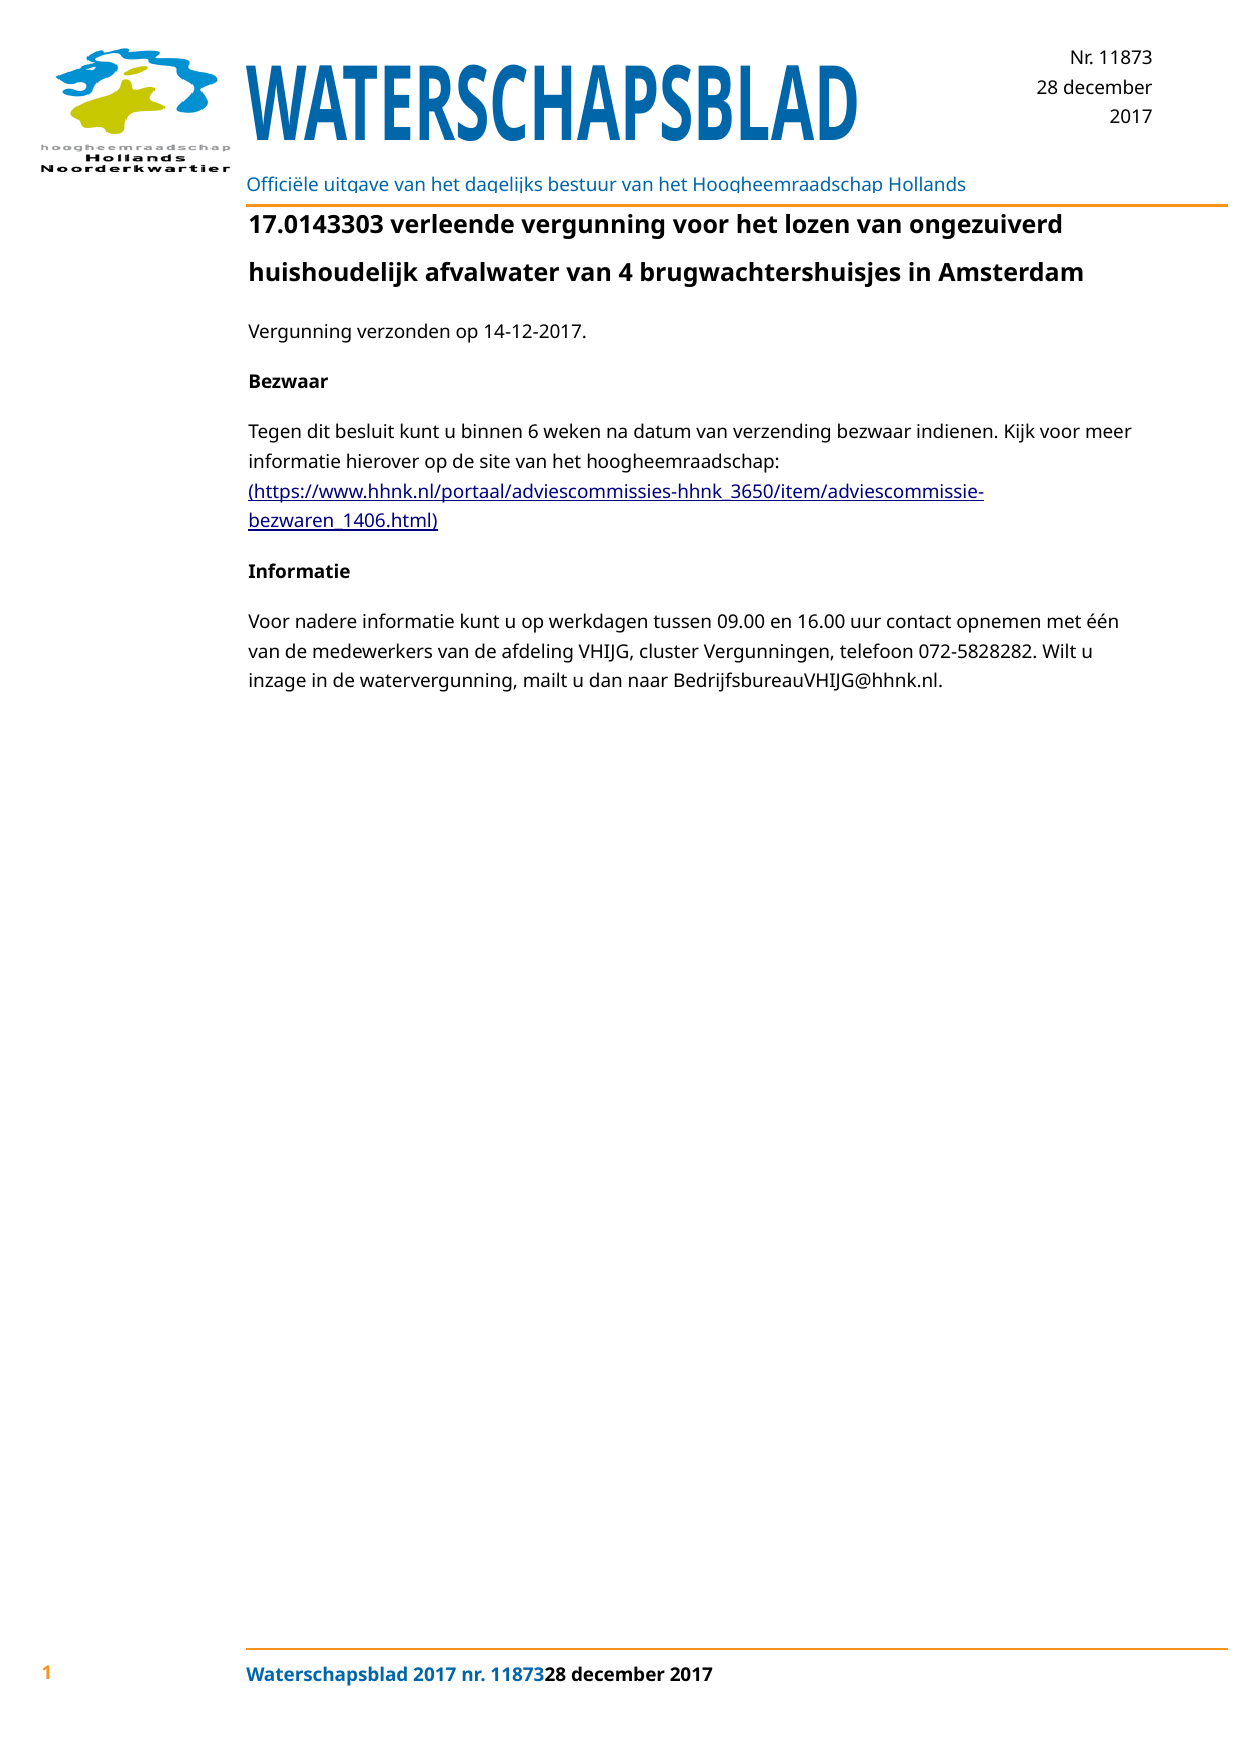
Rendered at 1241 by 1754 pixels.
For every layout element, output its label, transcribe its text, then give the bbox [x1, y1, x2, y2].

picture [41, 47, 231, 172]
text Tegen dit besluit kunt u binnen 6 weken na datum van verzending bezwaar indienen. Kijk voor meer informatie hierover op de site van het hoogheemraadschap: (https://www.hhnk.nl/portaal/adviescommissies-hhnk_3650/item/adviescommissie-bezwaren_1406.html) [248, 419, 1152, 533]
text Informatie [248, 558, 1152, 584]
text Vergunning verzonden op 14-12-2017. [248, 318, 1152, 344]
text Bezwaar [248, 368, 1152, 394]
text Voor nadere informatie kunt u op werkdagen tussen 09.00 en 16.00 uur contact opnemen met één van de medewerkers van de afdeling VHIJG, cluster Vergunningen, telefoon 072-5828282. Wilt u inzage in de watervergunning, mailt u dan naar BedrijfsbureauVHIJG@hhnk.nl. [248, 608, 1152, 693]
text 17.0143303 verleende vergunning voor het lozen van ongezuiverd huishoudelijk afvalwater van 4 brugwachtershuisjes in Amsterdam [248, 207, 1152, 288]
